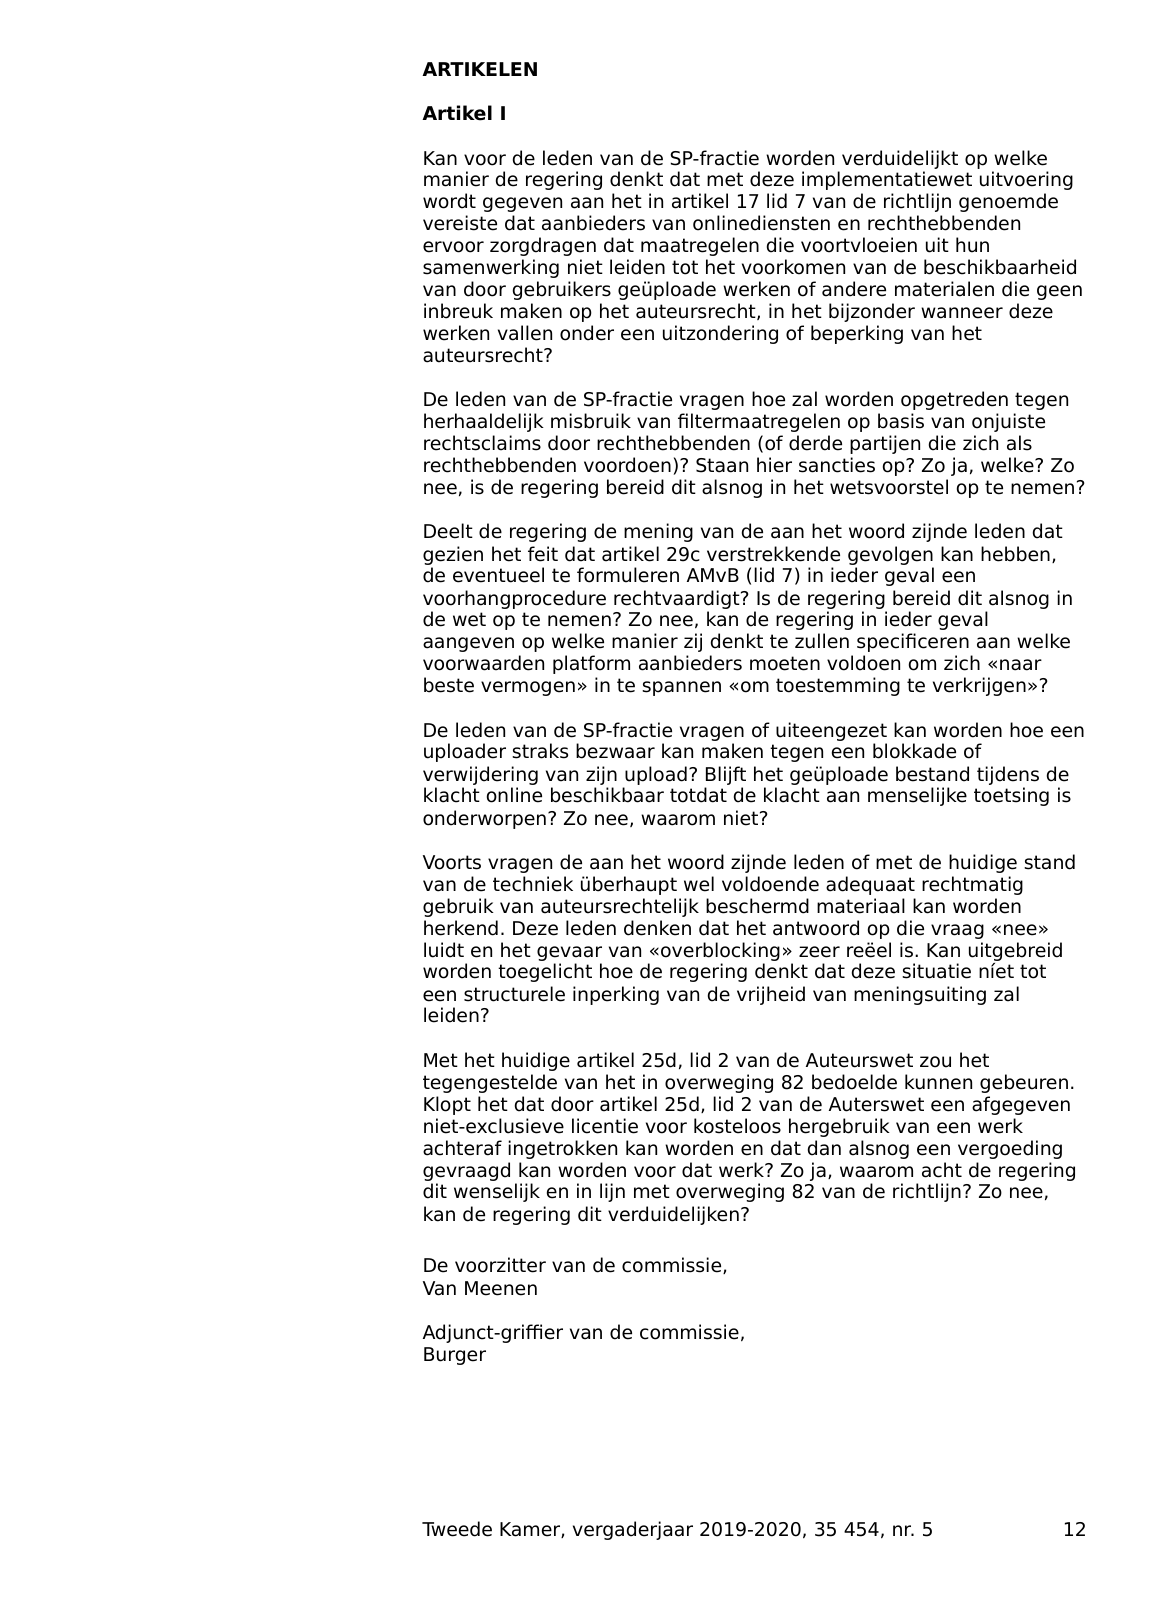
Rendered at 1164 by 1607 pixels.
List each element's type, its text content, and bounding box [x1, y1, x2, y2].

text Voorts vragen de aan het woord zijnde leden of met de huidige stand van de techniek überhaupt wel voldoende adequaat rechtmatig gebruik van auteursrechtelijk beschermd materiaal kan worden herkend. Deze leden denken dat het antwoord op die vraag «nee» luidt en het gevaar van «overblocking» zeer reëel is. Kan uitgebreid worden toegelicht hoe de regering denkt dat deze situatie níet tot een structurele inperking van de vrijheid van meningsuiting zal leiden? [422, 852, 1087, 1027]
text Met het huidige artikel 25d, lid 2 van de Auteurswet zou het tegengestelde van het in overweging 82 bedoelde kunnen gebeuren. Klopt het dat door artikel 25d, lid 2 van de Auterswet een afgegeven niet-exclusieve licentie voor kosteloos hergebruik van een werk achteraf ingetrokken kan worden en dat dan alsnog een vergoeding gevraagd kan worden voor dat werk? Zo ja, waarom acht de regering dit wenselijk en in lijn met overweging 82 van de richtlijn? Zo nee, kan de regering dit verduidelijken? [422, 1049, 1087, 1225]
text De voorzitter van de commissie, Van Meenen [422, 1255, 1087, 1299]
text De leden van de SP-fractie vragen hoe zal worden opgetreden tegen herhaaldelijk misbruik van filtermaatregelen op basis van onjuiste rechtsclaims door rechthebbenden (of derde partijen die zich als rechthebbenden voordoen)? Staan hier sancties op? Zo ja, welke? Zo nee, is de regering bereid dit alsnog in het wetsvoorstel op te nemen? [422, 389, 1087, 499]
subtitle Artikel I [422, 103, 1087, 125]
text Kan voor de leden van de SP-fractie worden verduidelijkt op welke manier de regering denkt dat met deze implementatiewet uitvoering wordt gegeven aan het in artikel 17 lid 7 van de richtlijn genoemde vereiste dat aanbieders van onlinediensten en rechthebbenden ervoor zorgdragen dat maatregelen die voortvloeien uit hun samenwerking niet leiden tot het voorkomen van de beschikbaarheid van door gebruikers geüploade werken of andere materialen die geen inbreuk maken op het auteursrecht, in het bijzonder wanneer deze werken vallen onder een uitzondering of beperking van het auteursrecht? [422, 147, 1087, 367]
text De leden van de SP-fractie vragen of uiteengezet kan worden hoe een uploader straks bezwaar kan maken tegen een blokkade of verwijdering van zijn upload? Blijft het geüploade bestand tijdens de klacht online beschikbaar totdat de klacht aan menselijke toetsing is onderworpen? Zo nee, waarom niet? [422, 719, 1087, 829]
text Deelt de regering de mening van de aan het woord zijnde leden dat gezien het feit dat artikel 29c verstrekkende gevolgen kan hebben, de eventueel te formuleren AMvB (lid 7) in ieder geval een voorhangprocedure rechtvaardigt? Is de regering bereid dit alsnog in de wet op te nemen? Zo nee, kan de regering in ieder geval aangeven op welke manier zij denkt te zullen specificeren aan welke voorwaarden platform aanbieders moeten voldoen om zich «naar beste vermogen» in te spannen «om toestemming te verkrijgen»? [422, 521, 1087, 697]
text Adjunct-griffier van de commissie, Burger [422, 1322, 1087, 1366]
subtitle ARTIKELEN [422, 59, 1087, 81]
